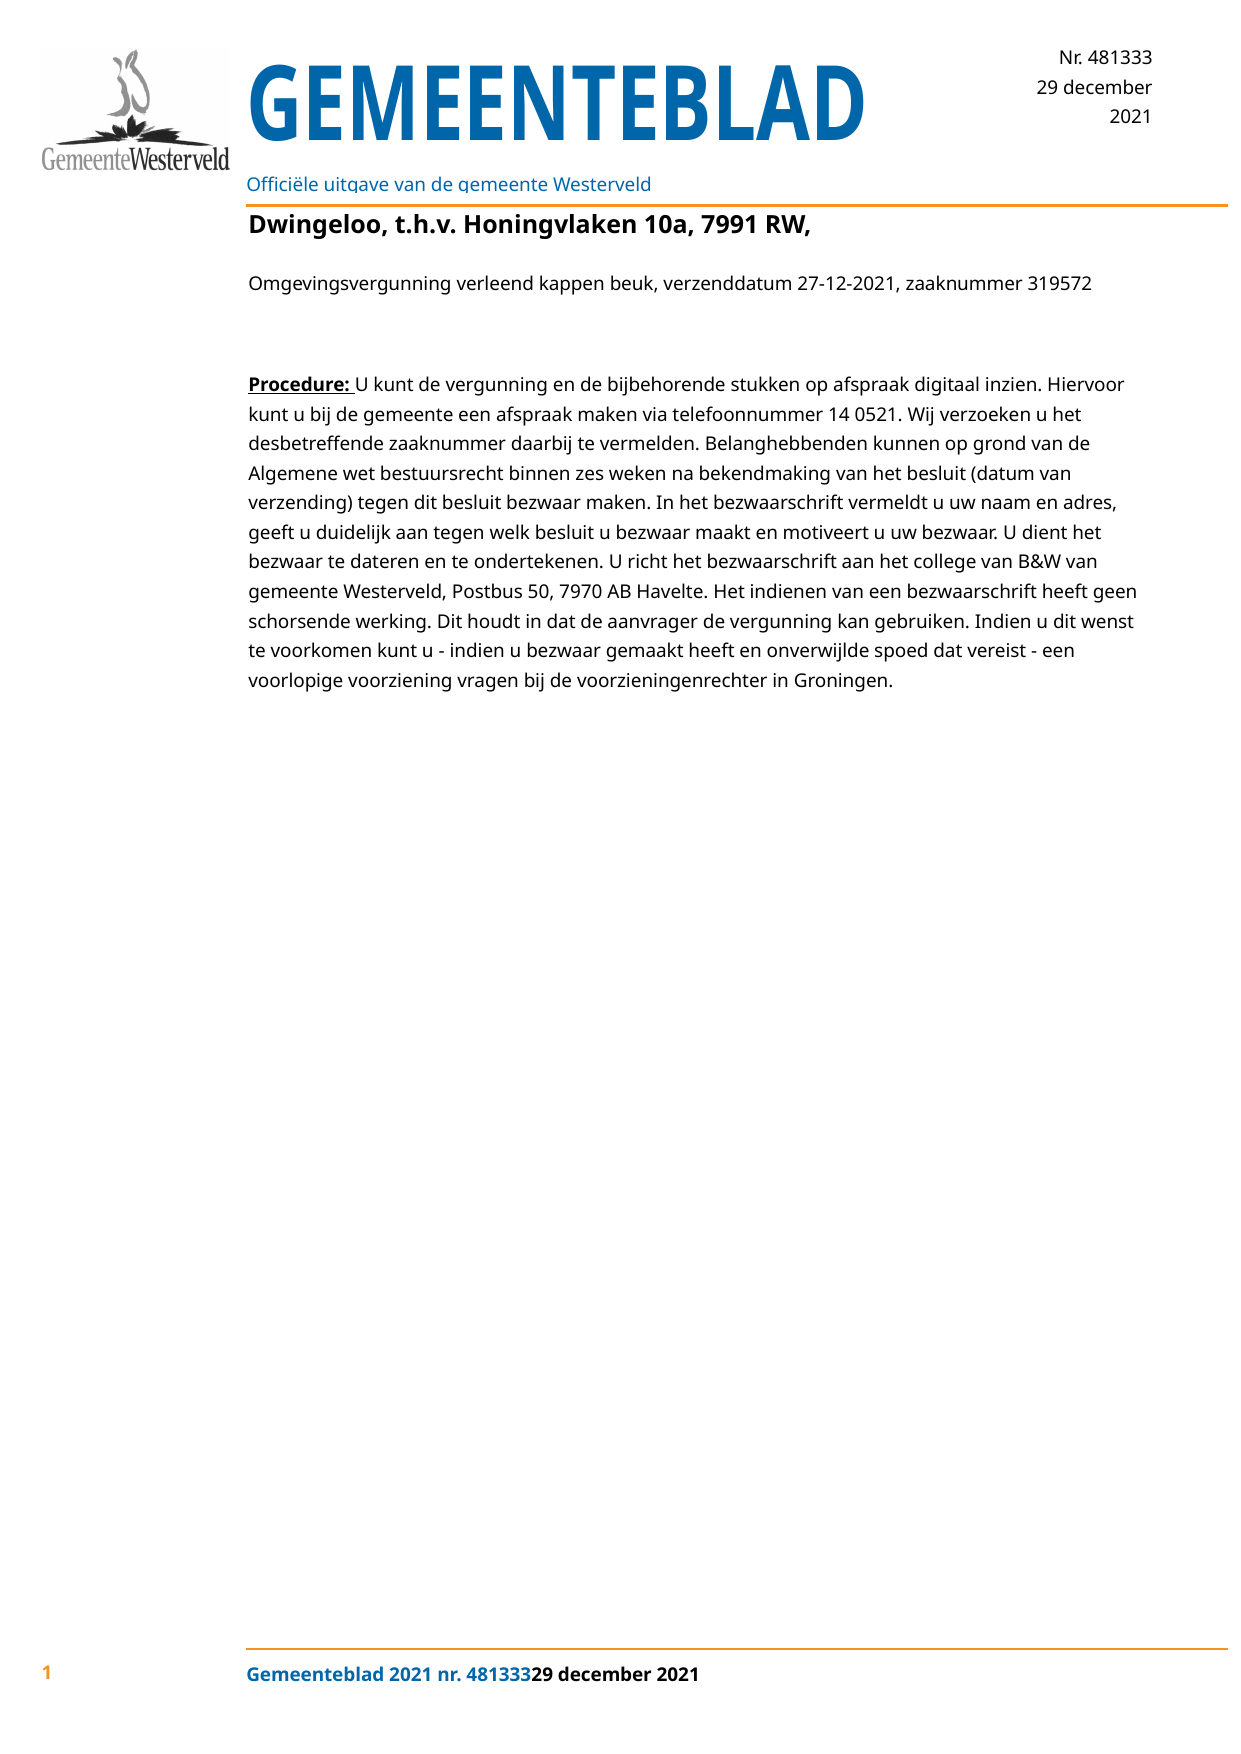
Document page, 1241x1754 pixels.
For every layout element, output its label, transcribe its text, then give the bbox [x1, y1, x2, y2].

picture [41, 47, 231, 172]
text Dwingeloo, t.h.v. Honingvlaken 10a, 7991 RW, [248, 207, 1152, 241]
text Procedure: U kunt de vergunning en de bijbehorende stukken op afspraak digitaal inzien. Hiervoor kunt u bij de gemeente een afspraak maken via telefoonnummer 14 0521. Wij verzoeken u het desbetreffende zaaknummer daarbij te vermelden. Belanghebbenden kunnen op grond van de Algemene wet bestuursrecht binnen zes weken na bekendmaking van het besluit (datum van verzending) tegen dit besluit bezwaar maken. In het bezwaarschrift vermeldt u uw naam en adres, geeft u duidelijk aan tegen welk besluit u bezwaar maakt en motiveert u uw bezwaar. U dient het bezwaar te dateren en te ondertekenen. U richt het bezwaarschrift aan het college van B&W van gemeente Westerveld, Postbus 50, 7970 AB Havelte. Het indienen van een bezwaarschrift heeft geen schorsende werking. Dit houdt in dat de aanvrager de vergunning kan gebruiken. Indien u dit wenst te voorkomen kunt u - indien u bezwaar gemaakt heeft en onverwijlde spoed dat vereist - een voorlopige voorziening vragen bij de voorzieningenrechter in Groningen. [248, 371, 1152, 693]
text Omgevingsvergunning verleend kappen beuk, verzenddatum 27-12-2021, zaaknummer 319572 [248, 270, 1152, 296]
